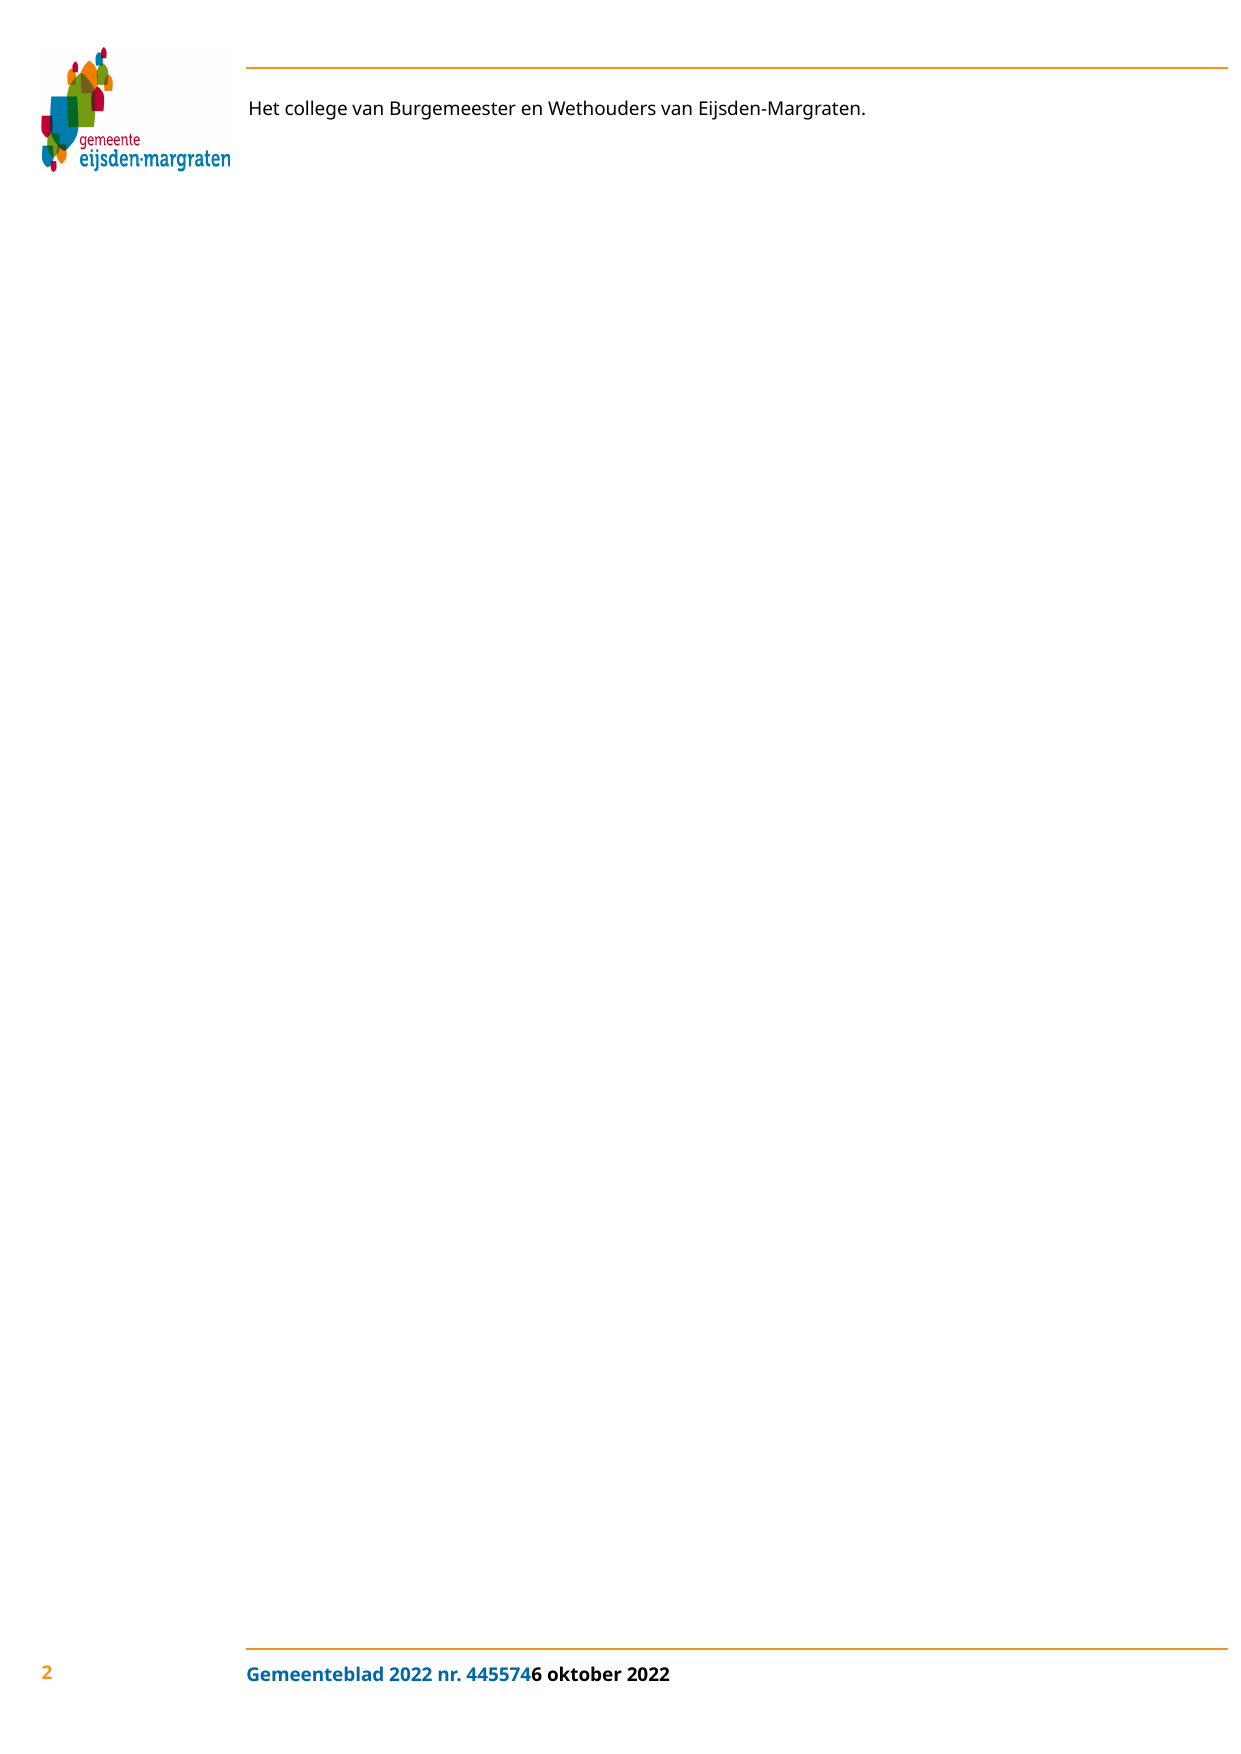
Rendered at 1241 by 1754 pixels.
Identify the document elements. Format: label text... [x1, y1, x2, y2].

picture [41, 47, 231, 172]
text Het college van Burgemeester en Wethouders van Eijsden-Margraten. [248, 95, 1152, 121]
